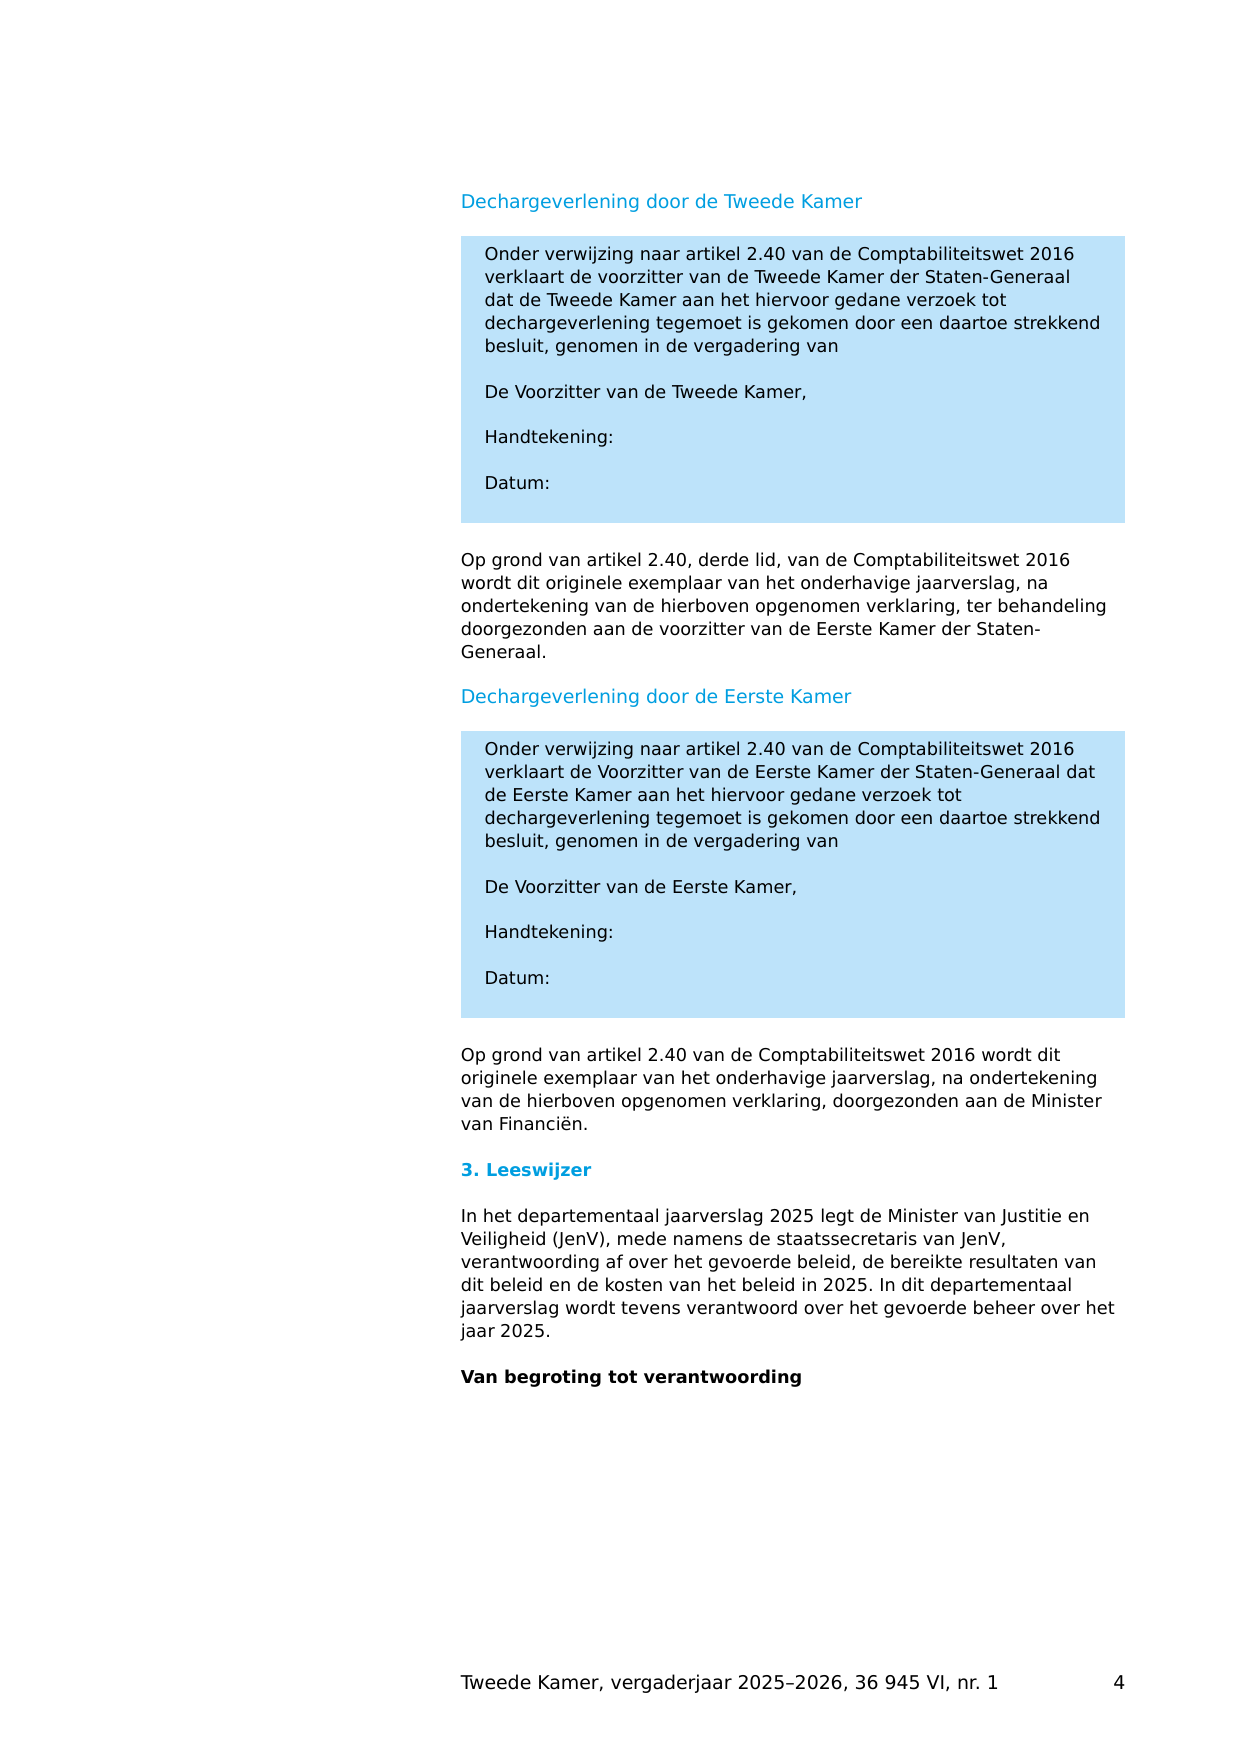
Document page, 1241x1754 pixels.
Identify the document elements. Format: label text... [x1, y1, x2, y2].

title Dechargeverlening door de Tweede Kamer [461, 191, 1125, 213]
table_header Onder verwijzing naar artikel 2.40 van de Comptabiliteitswet 2016 verklaart de Voorzitter van de Eerste Kamer der Staten-Generaal dat de Eerste Kamer aan het hiervoor gedane verzoek tot dechargeverlening tegemoet is gekomen door een daartoe strekkend besluit, genomen in de vergadering van De Voorzitter van de Eerste Kamer, Handtekening: Datum: [461, 731, 1125, 1018]
text Van begroting tot verantwoording [461, 1365, 1125, 1388]
text Op grond van artikel 2.40, derde lid, van de Comptabiliteitswet 2016 wordt dit originele exemplaar van het onderhavige jaarverslag, na ondertekening van de hierboven opgenomen verklaring, ter behandeling doorgezonden aan de voorzitter van de Eerste Kamer der Staten-Generaal. [461, 548, 1125, 663]
text Op grond van artikel 2.40 van de Comptabiliteitswet 2016 wordt dit originele exemplaar van het onderhavige jaarverslag, na ondertekening van de hierboven opgenomen verklaring, doorgezonden aan de Minister van Financiën. [461, 1043, 1125, 1135]
text In het departementaal jaarverslag 2025 legt de Minister van Justitie en Veiligheid (JenV), mede namens de staatssecretaris van JenV, verantwoording af over het gevoerde beleid, de bereikte resultaten van dit beleid en de kosten van het beleid in 2025. In dit departementaal jaarverslag wordt tevens verantwoord over het gevoerde beheer over het jaar 2025. [461, 1204, 1125, 1342]
title 3. Leeswijzer [461, 1158, 1125, 1181]
title Dechargeverlening door de Eerste Kamer [461, 686, 1125, 708]
table_header Onder verwijzing naar artikel 2.40 van de Comptabiliteitswet 2016 verklaart de voorzitter van de Tweede Kamer der Staten-Generaal dat de Tweede Kamer aan het hiervoor gedane verzoek tot dechargeverlening tegemoet is gekomen door een daartoe strekkend besluit, genomen in de vergadering van De Voorzitter van de Tweede Kamer, Handtekening: Datum: [461, 236, 1125, 523]
